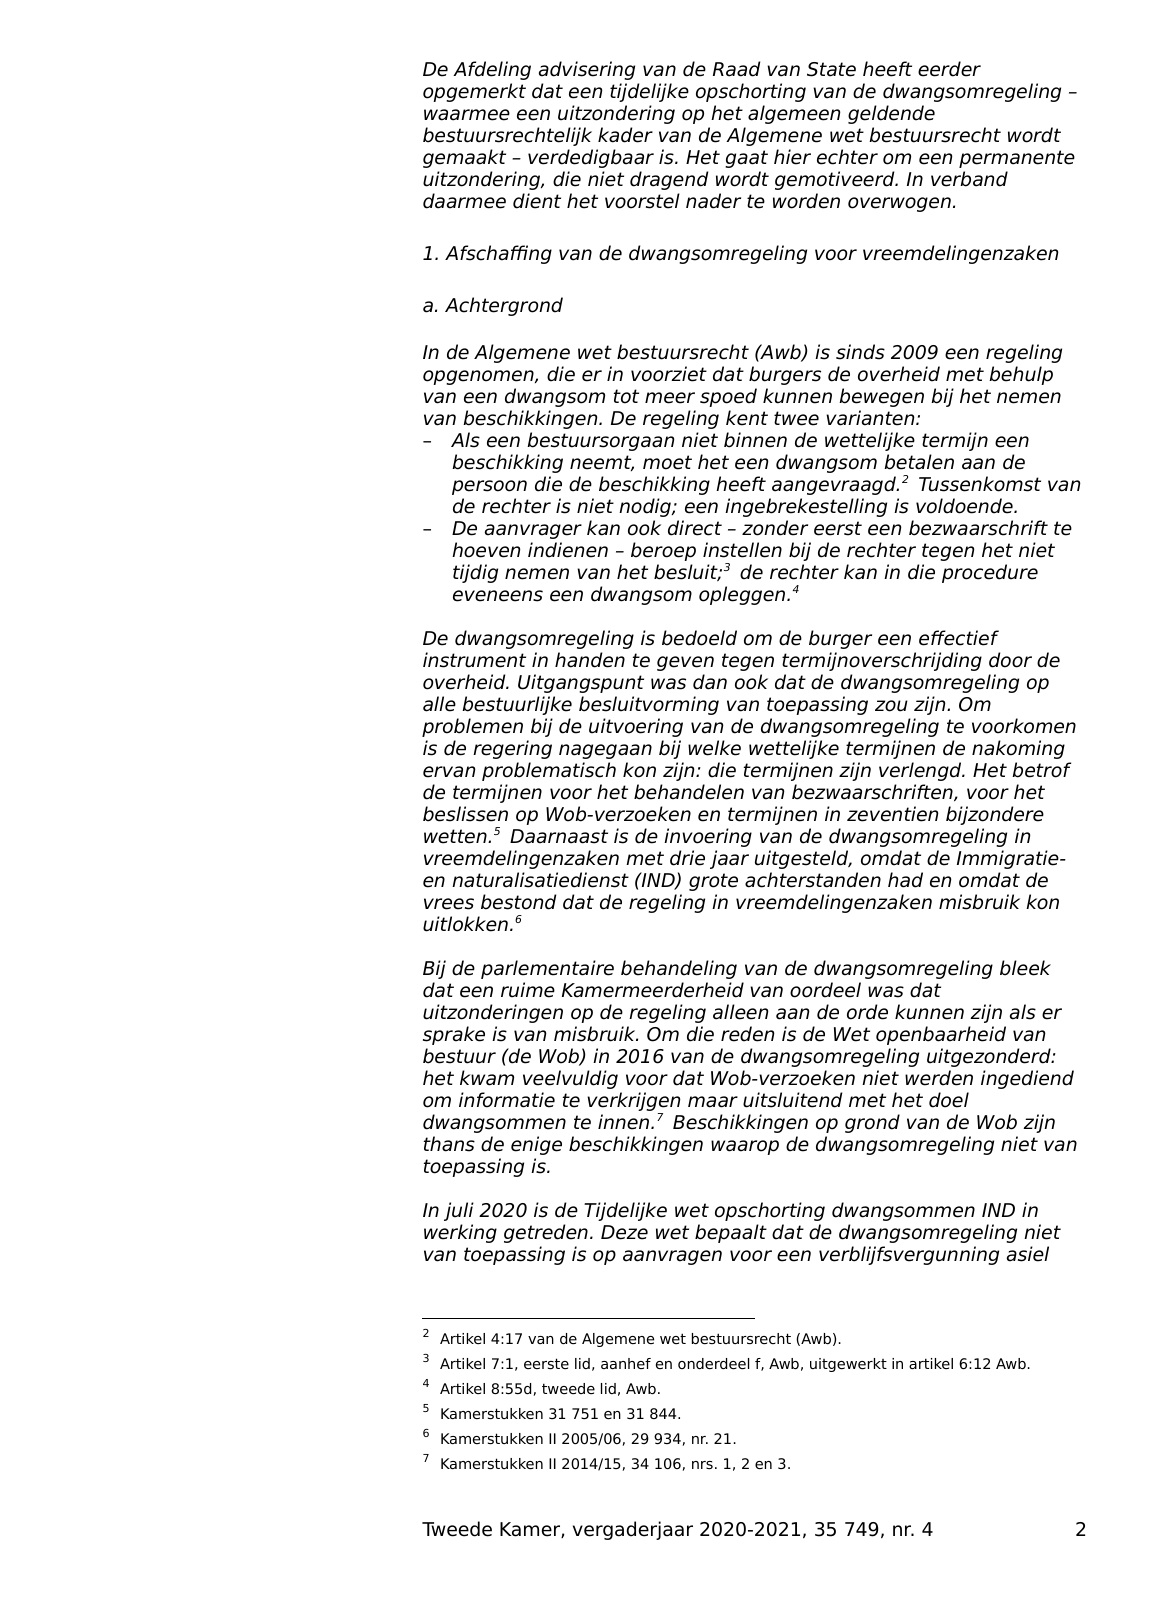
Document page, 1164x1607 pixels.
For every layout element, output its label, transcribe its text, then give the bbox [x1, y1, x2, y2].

text Kamerstukken 31 751 en 31 844. [422, 1402, 1087, 1424]
text – Als een bestuursorgaan niet binnen de wettelijke termijn een beschikking neemt, moet het een dwangsom betalen aan de persoon die de beschikking heeft aangevraagd. Tussenkomst van de rechter is niet nodig; een ingebrekestelling is voldoende. [422, 430, 1087, 518]
text De dwangsomregeling is bedoeld om de burger een effectief instrument in handen te geven tegen termijnoverschrijding door de overheid. Uitgangspunt was dan ook dat de dwangsomregeling op alle bestuurlijke besluitvorming van toepassing zou zijn. Om problemen bij de uitvoering van de dwangsomregeling te voorkomen is de regering nagegaan bij welke wettelijke termijnen de nakoming ervan problematisch kon zijn: die termijnen zijn verlengd. Het betrof de termijnen voor het behandelen van bezwaarschriften, voor het beslissen op Wob-verzoeken en termijnen in zeventien bijzondere wetten. Daarnaast is de invoering van de dwangsomregeling in vreemdelingenzaken met drie jaar uitgesteld, omdat de Immigratie- en naturalisatiedienst (IND) grote achterstanden had en omdat de vrees bestond dat de regeling in vreemdelingenzaken misbruik kon uitlokken. [422, 628, 1087, 936]
text Artikel 8:55d, tweede lid, Awb. [422, 1377, 1087, 1399]
text Bij de parlementaire behandeling van de dwangsomregeling bleek dat een ruime Kamermeerderheid van oordeel was dat uitzonderingen op de regeling alleen aan de orde kunnen zijn als er sprake is van misbruik. Om die reden is de Wet openbaarheid van bestuur (de Wob) in 2016 van de dwangsomregeling uitgezonderd: het kwam veelvuldig voor dat Wob-verzoeken niet werden ingediend om informatie te verkrijgen maar uitsluitend met het doel dwangsommen te innen. Beschikkingen op grond van de Wob zijn thans de enige beschikkingen waarop de dwangsomregeling niet van toepassing is. [422, 958, 1087, 1177]
text In de Algemene wet bestuursrecht (Awb) is sinds 2009 een regeling opgenomen, die er in voorziet dat burgers de overheid met behulp van een dwangsom tot meer spoed kunnen bewegen bij het nemen van beschikkingen. De regeling kent twee varianten: [422, 342, 1087, 430]
subtitle 1. Afschaffing van de dwangsomregeling voor vreemdelingenzaken [422, 243, 1087, 265]
subtitle a. Achtergrond [422, 295, 1087, 317]
text Kamerstukken II 2005/06, 29 934, nr. 21. [422, 1427, 1087, 1449]
text Kamerstukken II 2014/15, 34 106, nrs. 1, 2 en 3. [422, 1452, 1087, 1474]
text In juli 2020 is de Tijdelijke wet opschorting dwangsommen IND in werking getreden. Deze wet bepaalt dat de dwangsomregeling niet van toepassing is op aanvragen voor een verblijfsvergunning asiel [422, 1200, 1087, 1266]
text – De aanvrager kan ook direct – zonder eerst een bezwaarschrift te hoeven indienen – beroep instellen bij de rechter tegen het niet tijdig nemen van het besluit; de rechter kan in die procedure eveneens een dwangsom opleggen. [422, 518, 1087, 606]
text Artikel 7:1, eerste lid, aanhef en onderdeel f, Awb, uitgewerkt in artikel 6:12 Awb. [422, 1352, 1087, 1374]
text De Afdeling advisering van de Raad van State heeft eerder opgemerkt dat een tijdelijke opschorting van de dwangsomregeling – waarmee een uitzondering op het algemeen geldende bestuursrechtelijk kader van de Algemene wet bestuursrecht wordt gemaakt – verdedigbaar is. Het gaat hier echter om een permanente uitzondering, die niet dragend wordt gemotiveerd. In verband daarmee dient het voorstel nader te worden overwogen. [422, 59, 1087, 213]
text Artikel 4:17 van de Algemene wet bestuursrecht (Awb). [422, 1327, 1087, 1349]
